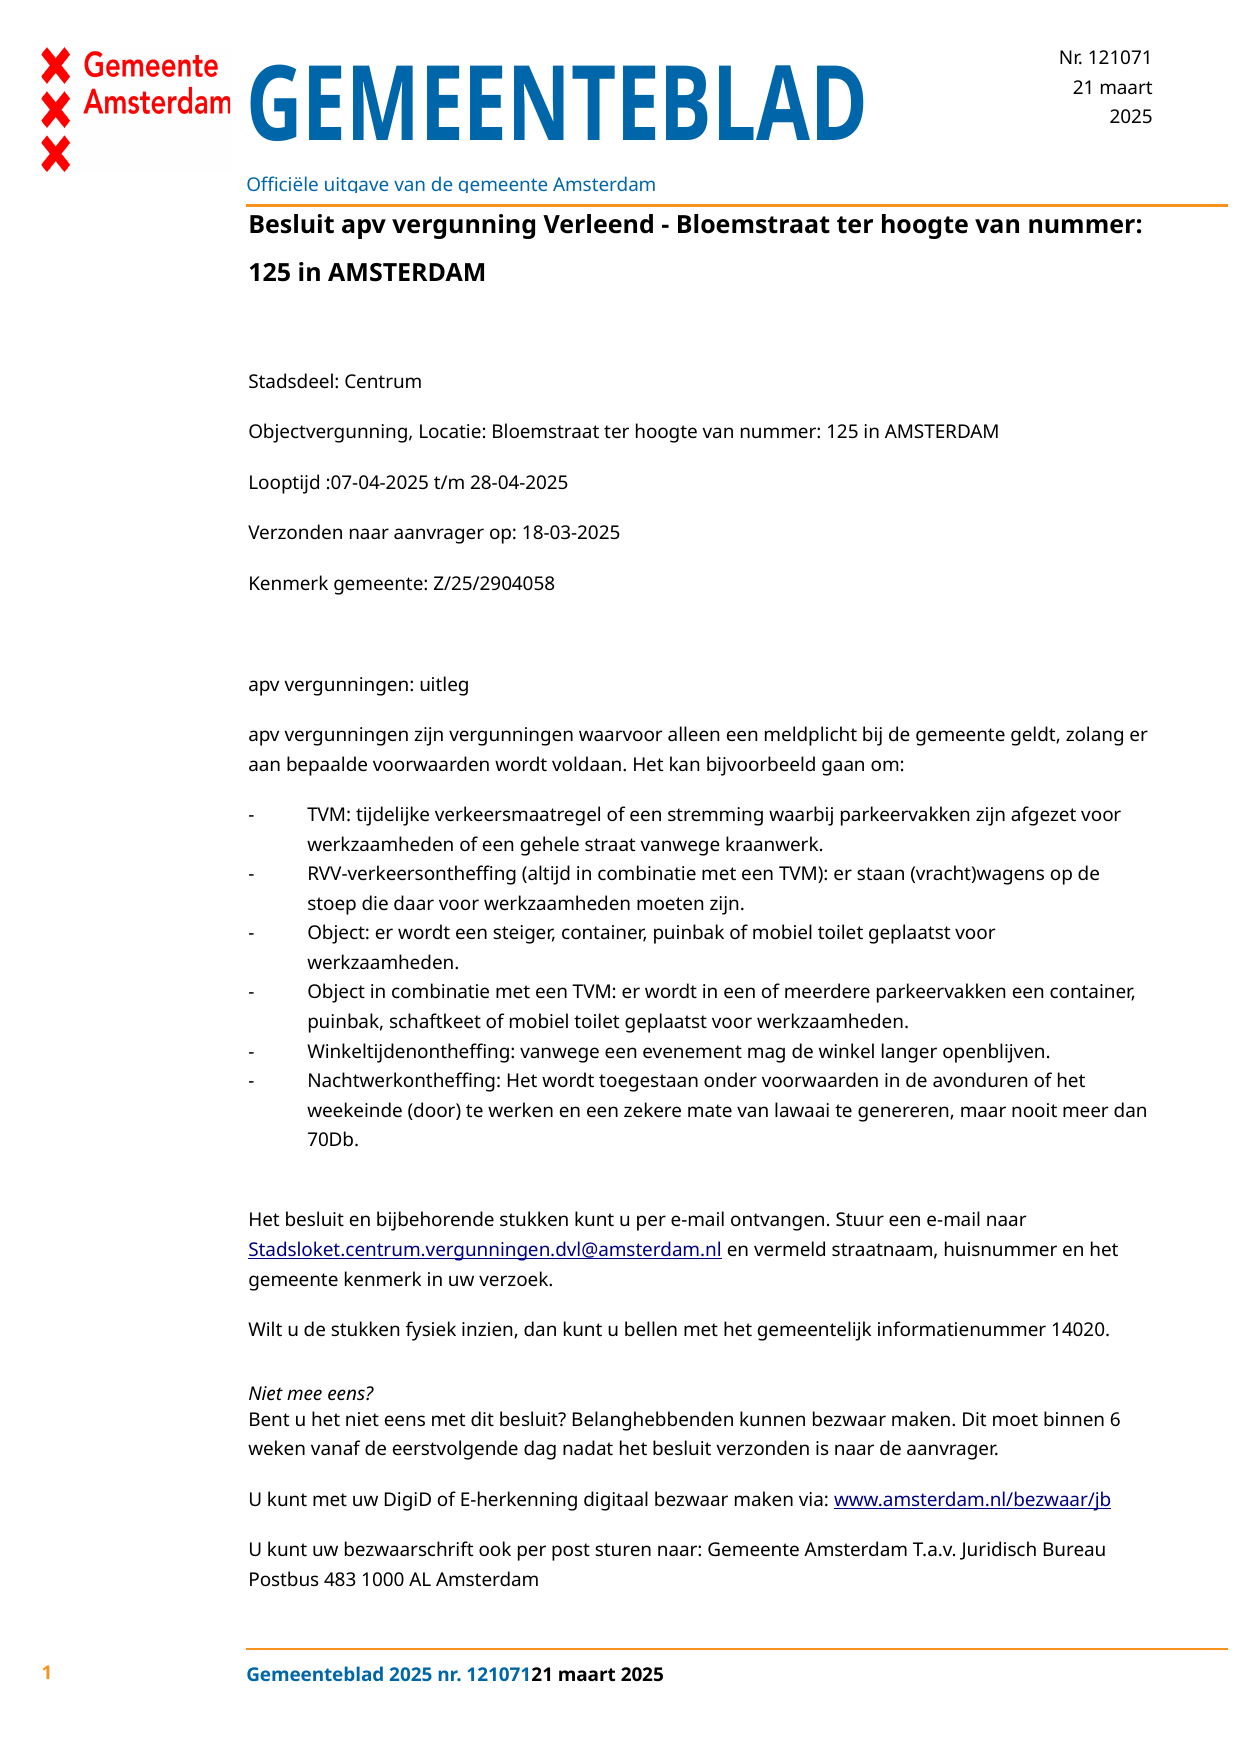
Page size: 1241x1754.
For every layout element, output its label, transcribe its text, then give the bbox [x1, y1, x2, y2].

text Looptijd :07-04-2025 t/m 28-04-2025 [248, 469, 1152, 495]
list Winkeltijdenontheffing: vanwege een evenement mag de winkel langer openblijven. [248, 1038, 1152, 1064]
list Nachtwerkontheffing: Het wordt toegestaan onder voorwaarden in de avonduren of het weekeinde (door) te werken en een zekere mate van lawaai te genereren, maar nooit meer dan 70Db. [248, 1067, 1152, 1152]
text Kenmerk gemeente: Z/25/2904058 [248, 570, 1152, 596]
text Het besluit en bijbehorende stukken kunt u per e-mail ontvangen. Stuur een e-mail naar Stadsloket.centrum.vergunningen.dvl@amsterdam.nl en vermeld straatnaam, huisnummer en het gemeente kenmerk in uw verzoek. [248, 1207, 1152, 1292]
text Niet mee eens? [248, 1380, 1152, 1406]
list TVM: tijdelijke verkeersmaatregel of een stremming waarbij parkeervakken zijn afgezet voor werkzaamheden of een gehele straat vanwege kraanwerk. [248, 801, 1152, 857]
list RVV-verkeersontheffing (altijd in combinatie met een TVM): er staan (vracht)wagens op de stoep die daar voor werkzaamheden moeten zijn. [248, 860, 1152, 916]
picture [41, 47, 231, 172]
text apv vergunningen zijn vergunningen waarvoor alleen een meldplicht bij de gemeente geldt, zolang er aan bepaalde voorwaarden wordt voldaan. Het kan bijvoorbeeld gaan om: [248, 721, 1152, 777]
text Stadsdeel: Centrum [248, 368, 1152, 394]
list Object in combinatie met een TVM: er wordt in een of meerdere parkeervakken een container, puinbak, schaftkeet of mobiel toilet geplaatst voor werkzaamheden. [248, 979, 1152, 1034]
text Verzonden naar aanvrager op: 18-03-2025 [248, 519, 1152, 545]
text U kunt uw bezwaarschrift ook per post sturen naar: Gemeente Amsterdam T.a.v. Juridisch Bureau Postbus 483 1000 AL Amsterdam [248, 1536, 1152, 1592]
text U kunt met uw DigiD of E-herkenning digitaal bezwaar maken via: www.amsterdam.nl/bezwaar/jb [248, 1486, 1152, 1512]
text Besluit apv vergunning Verleend - Bloemstraat ter hoogte van nummer: 125 in AMSTERDAM [248, 207, 1152, 288]
list Object: er wordt een steiger, container, puinbak of mobiel toilet geplaatst voor werkzaamheden. [248, 919, 1152, 975]
text Bent u het niet eens met dit besluit? Belanghebbenden kunnen bezwaar maken. Dit moet binnen 6 weken vanaf de eerstvolgende dag nadat het besluit verzonden is naar de aanvrager. [248, 1406, 1152, 1461]
text Wilt u de stukken fysiek inzien, dan kunt u bellen met het gemeentelijk informatienummer 14020. [248, 1316, 1152, 1342]
text apv vergunningen: uitleg [248, 671, 1152, 697]
text Objectvergunning, Locatie: Bloemstraat ter hoogte van nummer: 125 in AMSTERDAM [248, 419, 1152, 444]
